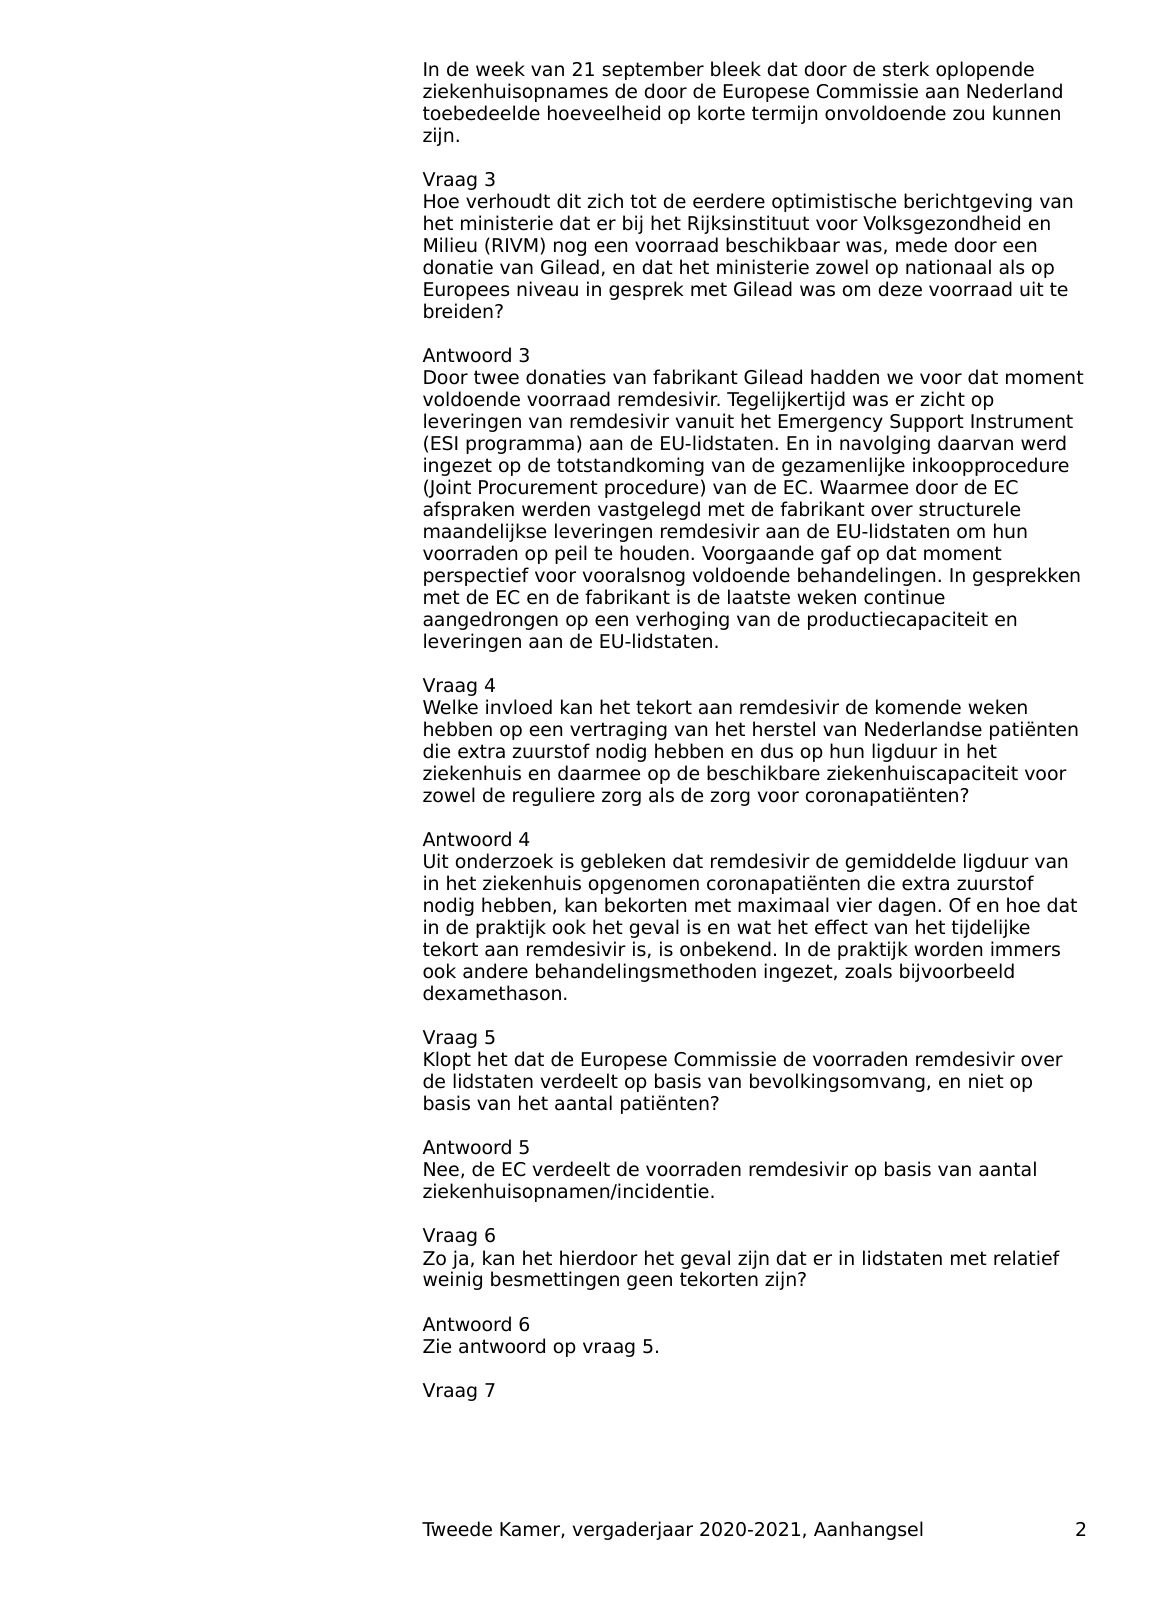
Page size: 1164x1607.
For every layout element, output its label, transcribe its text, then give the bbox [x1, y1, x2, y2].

text Klopt het dat de Europese Commissie de voorraden remdesivir over de lidstaten verdeelt op basis van bevolkingsomvang, en niet op basis van het aantal patiënten? [422, 1049, 1087, 1115]
text Antwoord 6 [422, 1313, 1087, 1336]
text Welke invloed kan het tekort aan remdesivir de komende weken hebben op een vertraging van het herstel van Nederlandse patiënten die extra zuurstof nodig hebben en dus op hun ligduur in het ziekenhuis en daarmee op de beschikbare ziekenhuiscapaciteit voor zowel de reguliere zorg als de zorg voor coronapatiënten? [422, 697, 1087, 807]
text Door twee donaties van fabrikant Gilead hadden we voor dat moment voldoende voorraad remdesivir. Tegelijkertijd was er zicht op leveringen van remdesivir vanuit het Emergency Support Instrument (ESI programma) aan de EU-lidstaten. En in navolging daarvan werd ingezet op de totstandkoming van de gezamenlijke inkoopprocedure (Joint Procurement procedure) van de EC. Waarmee door de EC afspraken werden vastgelegd met de fabrikant over structurele maandelijkse leveringen remdesivir aan de EU-lidstaten om hun voorraden op peil te houden. Voorgaande gaf op dat moment perspectief voor vooralsnog voldoende behandelingen. In gesprekken met de EC en de fabrikant is de laatste weken continue aangedrongen op een verhoging van de productiecapaciteit en leveringen aan de EU-lidstaten. [422, 367, 1087, 653]
text Vraag 6 [422, 1225, 1087, 1247]
text Zo ja, kan het hierdoor het geval zijn dat er in lidstaten met relatief weinig besmettingen geen tekorten zijn? [422, 1247, 1087, 1291]
text Vraag 7 [422, 1380, 1087, 1402]
text Antwoord 5 [422, 1137, 1087, 1159]
text Vraag 3 [422, 169, 1087, 191]
text Hoe verhoudt dit zich tot de eerdere optimistische berichtgeving van het ministerie dat er bij het Rijksinstituut voor Volksgezondheid en Milieu (RIVM) nog een voorraad beschikbaar was, mede door een donatie van Gilead, en dat het ministerie zowel op nationaal als op Europees niveau in gesprek met Gilead was om deze voorraad uit te breiden? [422, 191, 1087, 323]
text Antwoord 4 [422, 829, 1087, 851]
text Uit onderzoek is gebleken dat remdesivir de gemiddelde ligduur van in het ziekenhuis opgenomen coronapatiënten die extra zuurstof nodig hebben, kan bekorten met maximaal vier dagen. Of en hoe dat in de praktijk ook het geval is en wat het effect van het tijdelijke tekort aan remdesivir is, is onbekend. In de praktijk worden immers ook andere behandelingsmethoden ingezet, zoals bijvoorbeeld dexamethason. [422, 851, 1087, 1005]
text Antwoord 3 [422, 345, 1087, 367]
text Vraag 4 [422, 675, 1087, 697]
text Vraag 5 [422, 1027, 1087, 1049]
text Zie antwoord op vraag 5. [422, 1336, 1087, 1357]
text In de week van 21 september bleek dat door de sterk oplopende ziekenhuisopnames de door de Europese Commissie aan Nederland toebedeelde hoeveelheid op korte termijn onvoldoende zou kunnen zijn. [422, 59, 1087, 147]
text Nee, de EC verdeelt de voorraden remdesivir op basis van aantal ziekenhuisopnamen/incidentie. [422, 1159, 1087, 1203]
